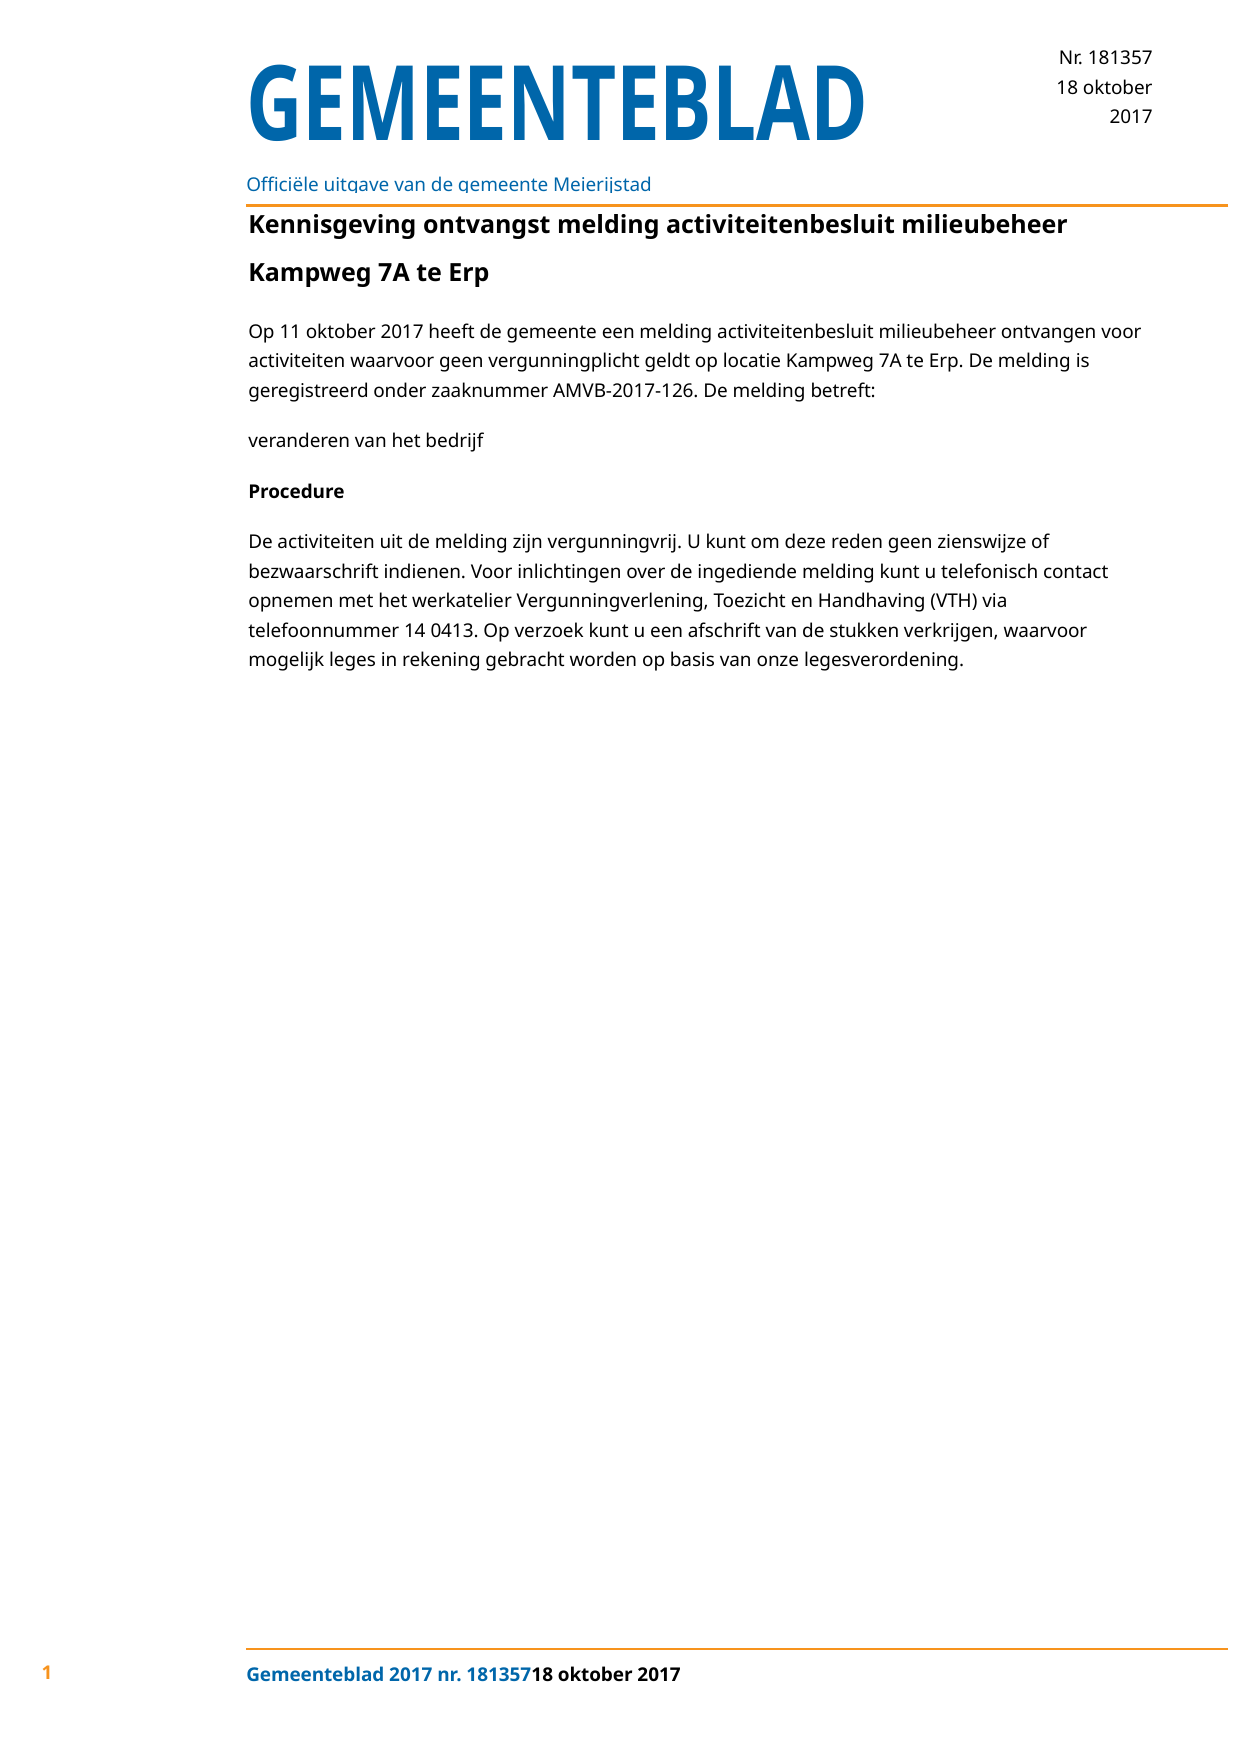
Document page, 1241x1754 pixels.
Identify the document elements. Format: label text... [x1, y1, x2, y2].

text Kennisgeving ontvangst melding activiteitenbesluit milieubeheer Kampweg 7A te Erp [248, 207, 1152, 288]
picture [41, 47, 231, 172]
text Procedure [248, 478, 1152, 504]
text veranderen van het bedrijf [248, 427, 1152, 453]
text De activiteiten uit de melding zijn vergunningvrij. U kunt om deze reden geen zienswijze of bezwaarschrift indienen. Voor inlichtingen over de ingediende melding kunt u telefonisch contact opnemen met het werkatelier Vergunningverlening, Toezicht en Handhaving (VTH) via telefoonnummer 14 0413. Op verzoek kunt u een afschrift van de stukken verkrijgen, waarvoor mogelijk leges in rekening gebracht worden op basis van onze legesverordening. [248, 528, 1152, 672]
text Op 11 oktober 2017 heeft de gemeente een melding activiteitenbesluit milieubeheer ontvangen voor activiteiten waarvoor geen vergunningplicht geldt op locatie Kampweg 7A te Erp. De melding is geregistreerd onder zaaknummer AMVB-2017-126. De melding betreft: [248, 318, 1152, 403]
